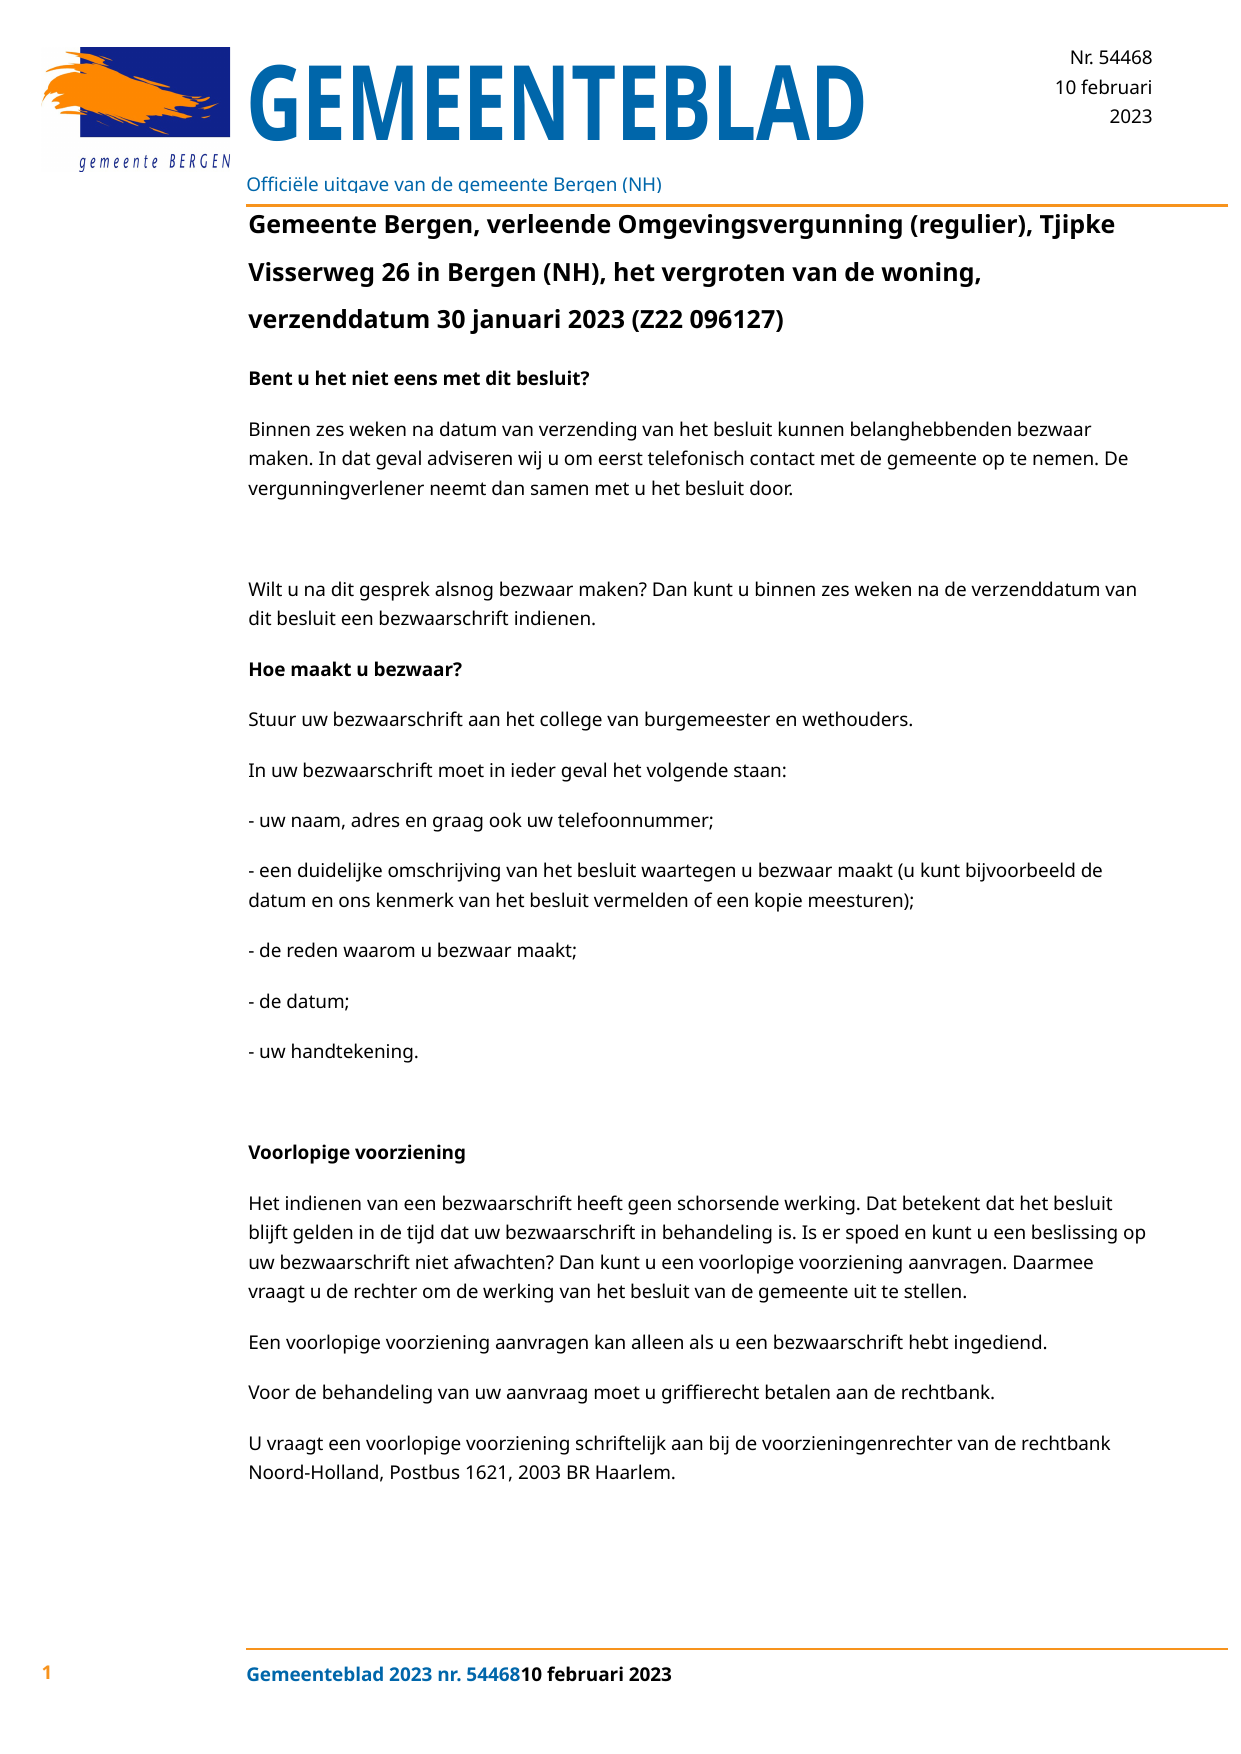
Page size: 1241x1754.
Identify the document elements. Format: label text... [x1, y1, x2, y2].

text - uw naam, adres en graag ook uw telefoonnummer; [248, 807, 1152, 833]
picture [41, 47, 231, 172]
text Hoe maakt u bezwaar? [248, 656, 1152, 682]
text In uw bezwaarschrift moet in ieder geval het volgende staan: [248, 757, 1152, 782]
text Binnen zes weken na datum van verzending van het besluit kunnen belanghebbenden bezwaar maken. In dat geval adviseren wij u om eerst telefonisch contact met de gemeente op te nemen. De vergunningverlener neemt dan samen met u het besluit door. [248, 416, 1152, 501]
text Wilt u na dit gesprek alsnog bezwaar maken? Dan kunt u binnen zes weken na de verzenddatum van dit besluit een bezwaarschrift indienen. [248, 576, 1152, 631]
text Gemeente Bergen, verleende Omgevingsvergunning (regulier), Tjipke Visserweg 26 in Bergen (NH), het vergroten van de woning, verzenddatum 30 januari 2023 (Z22 096127) [248, 207, 1152, 336]
text Een voorlopige voorziening aanvragen kan alleen als u een bezwaarschrift hebt ingediend. [248, 1329, 1152, 1354]
text Stuur uw bezwaarschrift aan het college van burgemeester en wethouders. [248, 706, 1152, 732]
text - de reden waarom u bezwaar maakt; [248, 938, 1152, 963]
text Voorlopige voorziening [248, 1139, 1152, 1165]
text Voor de behandeling van uw aanvraag moet u griffierecht betalen aan de rechtbank. [248, 1379, 1152, 1405]
text Bent u het niet eens met dit besluit? [248, 366, 1152, 391]
text Het indienen van een bezwaarschrift heeft geen schorsende werking. Dat betekent dat het besluit blijft gelden in de tijd dat uw bezwaarschrift in behandeling is. Is er spoed en kunt u een beslissing op uw bezwaarschrift niet afwachten? Dan kunt u een voorlopige voorziening aanvragen. Daarmee vraagt u de rechter om de werking van het besluit van de gemeente uit te stellen. [248, 1190, 1152, 1304]
text - de datum; [248, 988, 1152, 1014]
text - een duidelijke omschrijving van het besluit waartegen u bezwaar maakt (u kunt bijvoorbeeld de datum en ons kenmerk van het besluit vermelden of een kopie meesturen); [248, 858, 1152, 913]
text - uw handtekening. [248, 1038, 1152, 1064]
text U vraagt een voorlopige voorziening schriftelijk aan bij de voorzieningenrechter van de rechtbank Noord-Holland, Postbus 1621, 2003 BR Haarlem. [248, 1430, 1152, 1485]
